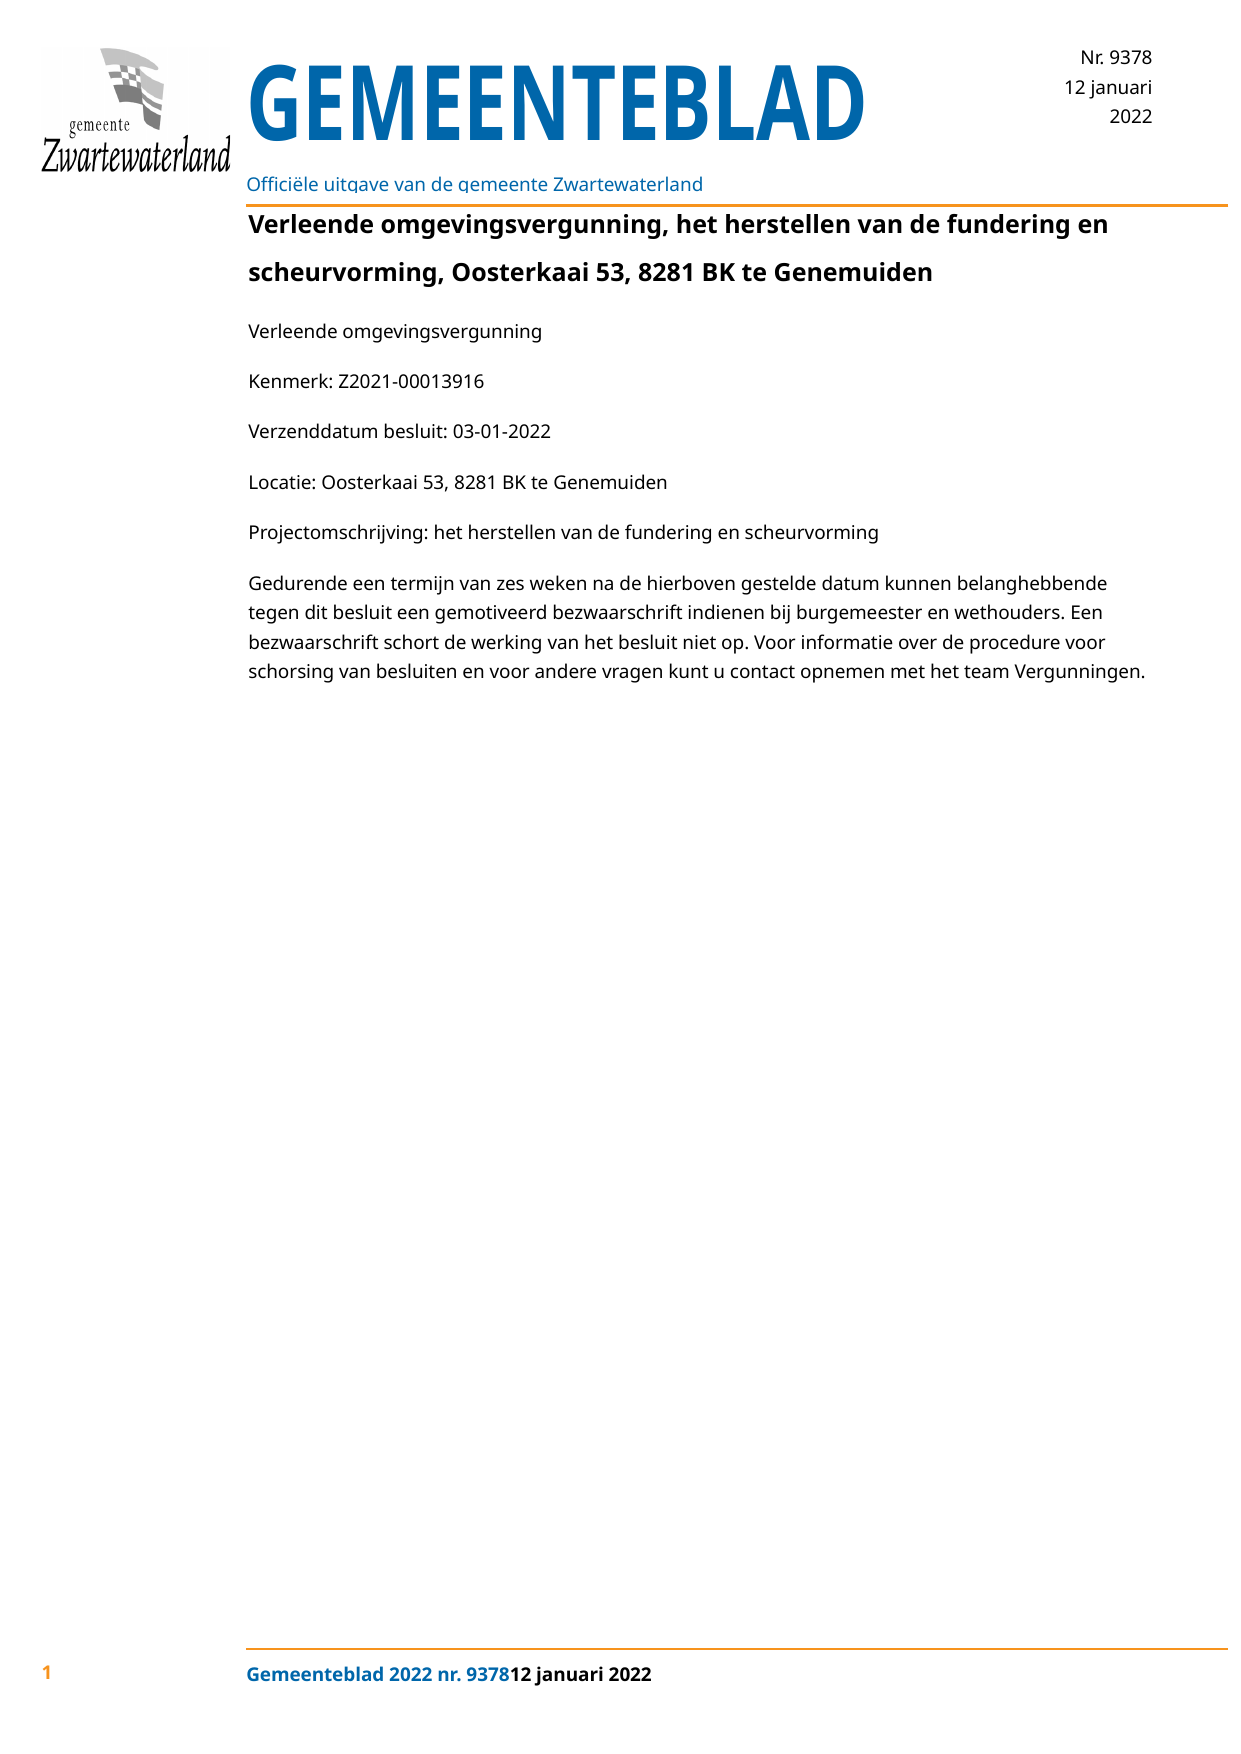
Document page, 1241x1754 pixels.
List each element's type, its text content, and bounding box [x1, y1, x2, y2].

text Verleende omgevingsvergunning, het herstellen van de fundering en scheurvorming, Oosterkaai 53, 8281 BK te Genemuiden [248, 207, 1152, 288]
text Gedurende een termijn van zes weken na de hierboven gestelde datum kunnen belanghebbende tegen dit besluit een gemotiveerd bezwaarschrift indienen bij burgemeester en wethouders. Een bezwaarschrift schort de werking van het besluit niet op. Voor informatie over de procedure voor schorsing van besluiten en voor andere vragen kunt u contact opnemen met het team Vergunningen. [248, 570, 1152, 684]
text Verleende omgevingsvergunning [248, 318, 1152, 344]
text Kenmerk: Z2021-00013916 [248, 368, 1152, 394]
picture [41, 47, 231, 172]
text Locatie: Oosterkaai 53, 8281 BK te Genemuiden [248, 469, 1152, 495]
text Projectomschrijving: het herstellen van de fundering en scheurvorming [248, 519, 1152, 545]
text Verzenddatum besluit: 03-01-2022 [248, 419, 1152, 444]
